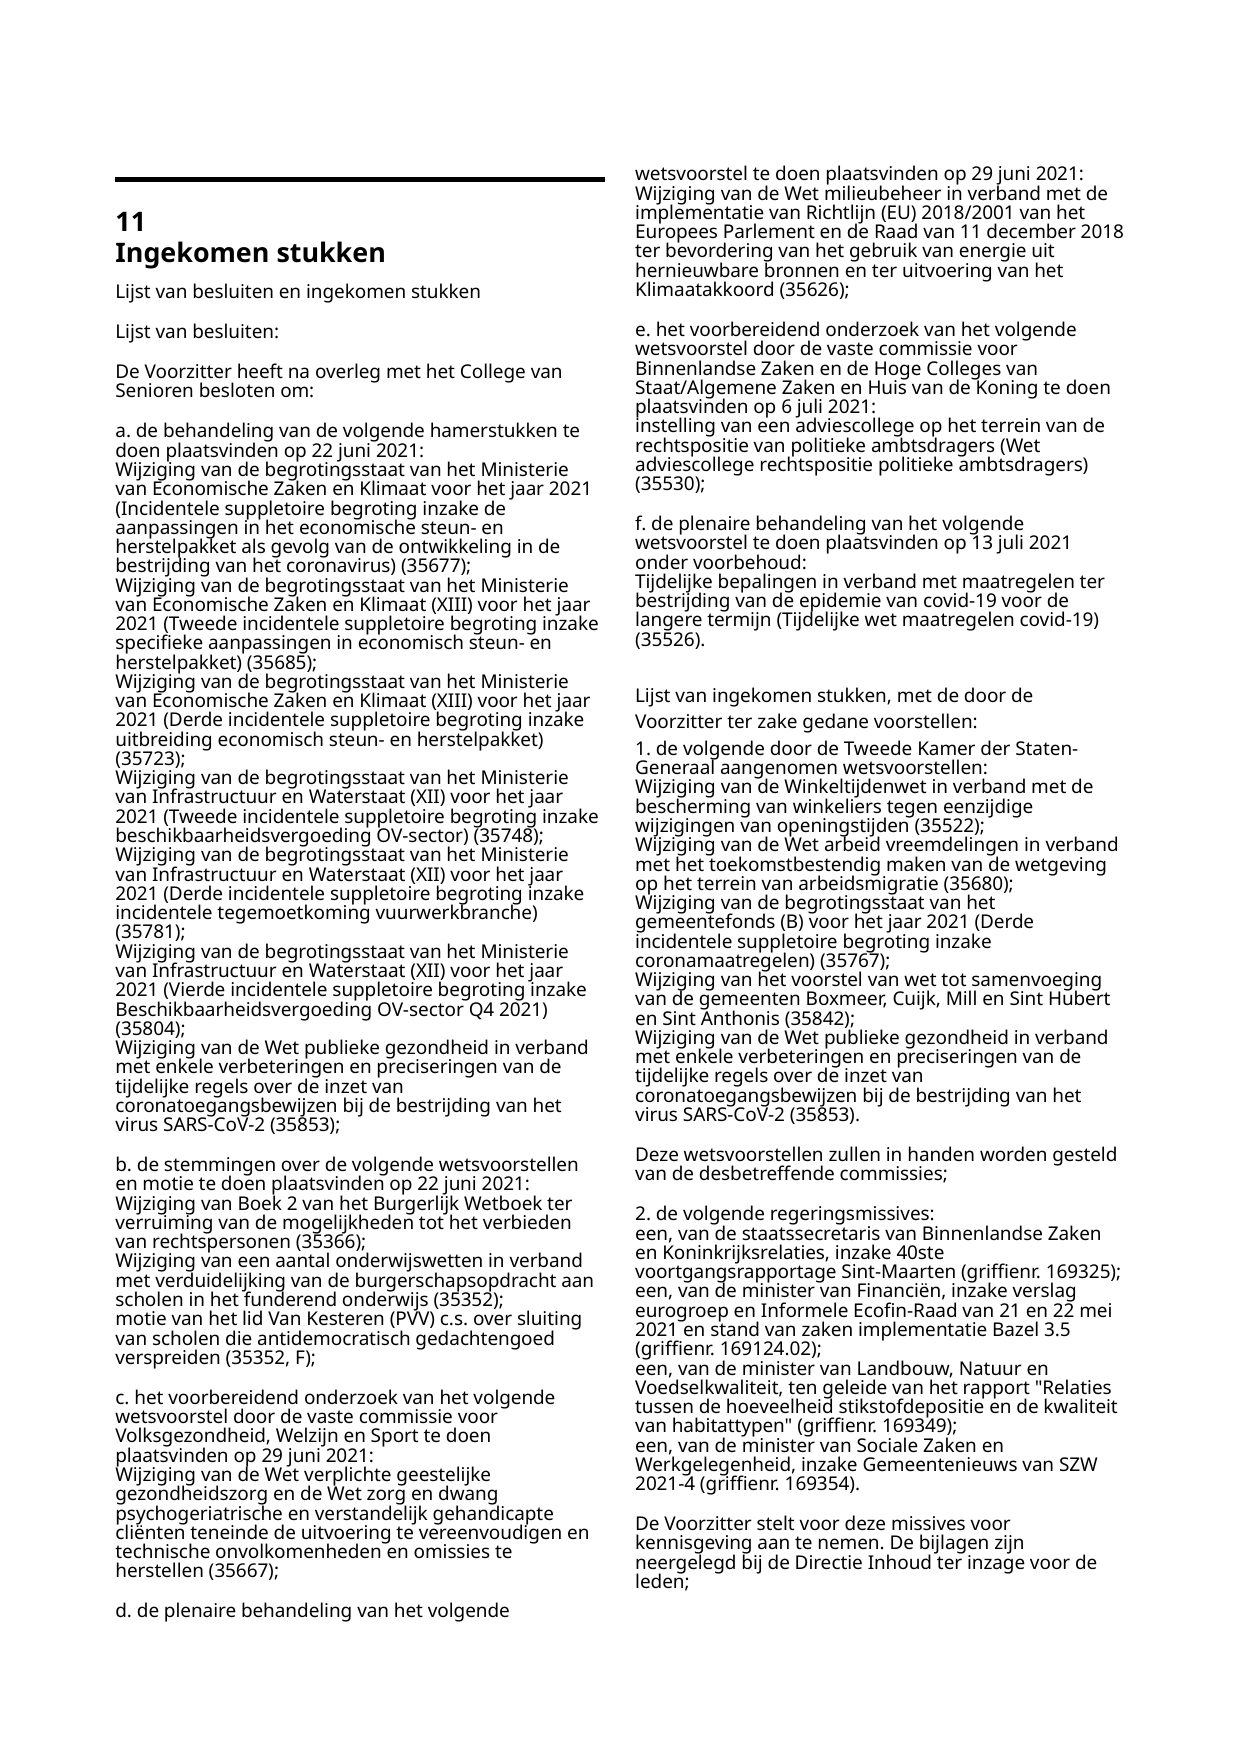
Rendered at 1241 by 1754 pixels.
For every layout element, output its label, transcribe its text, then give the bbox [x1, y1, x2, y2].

text 2. de volgende regeringsmissives: [635, 1205, 1125, 1224]
text Wijziging van de begrotingsstaat van het Ministerie van Infrastructuur en Waterstaat (XII) voor het jaar 2021 (Tweede incidentele suppletoire begroting inzake beschikbaarheidsvergoeding OV-sector) (35748); [115, 769, 605, 846]
text Wijziging van de begrotingsstaat van het Ministerie van Economische Zaken en Klimaat (XIII) voor het jaar 2021 (Tweede incidentele suppletoire begroting inzake specifieke aanpassingen in economisch steun- en herstelpakket) (35685); [115, 577, 605, 673]
text een, van de staatssecretaris van Binnenlandse Zaken en Koninkrijksrelaties, inzake 40ste voortgangsrapportage Sint-Maarten (griffienr. 169325); [635, 1224, 1125, 1282]
text een, van de minister van Landbouw, Natuur en Voedselkwaliteit, ten geleide van het rapport "Relaties tussen de hoeveelheid stikstofdepositie en de kwaliteit van habitattypen" (griffienr. 169349); [635, 1359, 1125, 1437]
text Wijziging van de Winkeltijdenwet in verband met de bescherming van winkeliers tegen eenzijdige wijzigingen van openingstijden (35522); [635, 778, 1125, 836]
text 11 [115, 203, 605, 239]
text e. het voorbereidend onderzoek van het volgende wetsvoorstel door de vaste commissie voor Binnenlandse Zaken en de Hoge Colleges van Staat/Algemene Zaken en Huis van de Koning te doen plaatsvinden op 6 juli 2021: [635, 321, 1125, 417]
text Wijziging van de Wet milieubeheer in verband met de implementatie van Richtlijn (EU) 2018/2001 van het Europees Parlement en de Raad van 11 december 2018 ter bevordering van het gebruik van energie uit hernieuwbare bronnen en ter uitvoering van het Klimaatakkoord (35626); [635, 184, 1125, 300]
text Wijziging van de begrotingsstaat van het gemeentefonds (B) voor het jaar 2021 (Derde incidentele suppletoire begroting inzake coronamaatregelen) (35767); [635, 894, 1125, 971]
text Wijziging van het voorstel van wet tot samenvoeging van de gemeenten Boxmeer, Cuijk, Mill en Sint Hubert en Sint Anthonis (35842); [635, 971, 1125, 1029]
text Wijziging van Boek 2 van het Burgerlijk Wetboek ter verruiming van de mogelijkheden tot het verbieden van rechtspersonen (35366); [115, 1195, 605, 1252]
text wetsvoorstel te doen plaatsvinden op 29 juni 2021: [635, 165, 1125, 184]
text Lijst van ingekomen stukken, met de door de Voorzitter ter zake gedane voorstellen: [635, 682, 1125, 734]
text Wijziging van een aantal onderwijswetten in verband met verduidelijking van de burgerschapsopdracht aan scholen in het funderend onderwijs (35352); [115, 1252, 605, 1310]
text een, van de minister van Sociale Zaken en Werkgelegenheid, inzake Gemeentenieuws van SZW 2021-4 (griffienr. 169354). [635, 1437, 1125, 1494]
text Wijziging van de Wet publieke gezondheid in verband met enkele verbeteringen en preciseringen van de tijdelijke regels over de inzet van coronatoegangsbewijzen bij de bestrijding van het virus SARS-CoV-2 (35853); [115, 1039, 605, 1135]
text d. de plenaire behandeling van het volgende [115, 1602, 605, 1622]
text c. het voorbereidend onderzoek van het volgende wetsvoorstel door de vaste commissie voor Volksgezondheid, Welzijn en Sport te doen plaatsvinden op 29 juni 2021: [115, 1389, 605, 1466]
text 1. de volgende door de Tweede Kamer der Staten-Generaal aangenomen wetsvoorstellen: [635, 740, 1125, 778]
text b. de stemmingen over de volgende wetsvoorstellen en motie te doen plaatsvinden op 22 juni 2021: [115, 1156, 605, 1195]
text f. de plenaire behandeling van het volgende wetsvoorstel te doen plaatsvinden op 13 juli 2021 onder voorbehoud: [635, 515, 1125, 573]
text Wijziging van de begrotingsstaat van het Ministerie van Infrastructuur en Waterstaat (XII) voor het jaar 2021 (Derde incidentele suppletoire begroting inzake incidentele tegemoetkoming vuurwerkbranche) (35781); [115, 846, 605, 943]
text Ingekomen stukken [115, 239, 605, 283]
text Wijziging van de begrotingsstaat van het Ministerie van Economische Zaken en Klimaat voor het jaar 2021 (Incidentele suppletoire begroting inzake de aanpassingen in het economische steun- en herstelpakket als gevolg van de ontwikkeling in de bestrijding van het coronavirus) (35677); [115, 461, 605, 577]
text Wijziging van de Wet verplichte geestelijke gezondheidszorg en de Wet zorg en dwang psychogeriatrische en verstandelijk gehandicapte cliënten teneinde de uitvoering te vereenvoudigen en technische onvolkomenheden en omissies te herstellen (35667); [115, 1466, 605, 1582]
text Wijziging van de begrotingsstaat van het Ministerie van Economische Zaken en Klimaat (XIII) voor het jaar 2021 (Derde incidentele suppletoire begroting inzake uitbreiding economisch steun- en herstelpakket) (35723); [115, 673, 605, 769]
text Wijziging van de Wet publieke gezondheid in verband met enkele verbeteringen en preciseringen van de tijdelijke regels over de inzet van coronatoegangsbewijzen bij de bestrijding van het virus SARS-CoV-2 (35853). [635, 1029, 1125, 1125]
text De Voorzitter heeft na overleg met het College van Senioren besloten om: [115, 363, 605, 402]
text a. de behandeling van de volgende hamerstukken te doen plaatsvinden op 22 juni 2021: [115, 422, 605, 461]
text Lijst van besluiten: [115, 323, 605, 342]
text Wijziging van de Wet arbeid vreemdelingen in verband met het toekomstbestendig maken van de wetgeving op het terrein van arbeidsmigratie (35680); [635, 836, 1125, 894]
text Tijdelijke bepalingen in verband met maatregelen ter bestrijding van de epidemie van covid-19 voor de langere termijn (Tijdelijke wet maatregelen covid-19) (35526). [635, 573, 1125, 650]
text instelling van een adviescollege op het terrein van de rechtspositie van politieke ambtsdragers (Wet adviescollege rechtspositie politieke ambtsdragers) (35530); [635, 417, 1125, 494]
text Lijst van besluiten en ingekomen stukken [115, 283, 605, 302]
text Wijziging van de begrotingsstaat van het Ministerie van Infrastructuur en Waterstaat (XII) voor het jaar 2021 (Vierde incidentele suppletoire begroting inzake Beschikbaarheidsvergoeding OV-sector Q4 2021) (35804); [115, 943, 605, 1039]
text motie van het lid Van Kesteren (PVV) c.s. over sluiting van scholen die antidemocratisch gedachtengoed verspreiden (35352, F); [115, 1310, 605, 1368]
text De Voorzitter stelt voor deze missives voor kennisgeving aan te nemen. De bijlagen zijn neergelegd bij de Directie Inhoud ter inzage voor de leden; [635, 1515, 1125, 1592]
text Deze wetsvoorstellen zullen in handen worden gesteld van de desbetreffende commissies; [635, 1146, 1125, 1184]
text een, van de minister van Financiën, inzake verslag eurogroep en Informele Ecofin-Raad van 21 en 22 mei 2021 en stand van zaken implementatie Bazel 3.5 (griffienr. 169124.02); [635, 1282, 1125, 1359]
